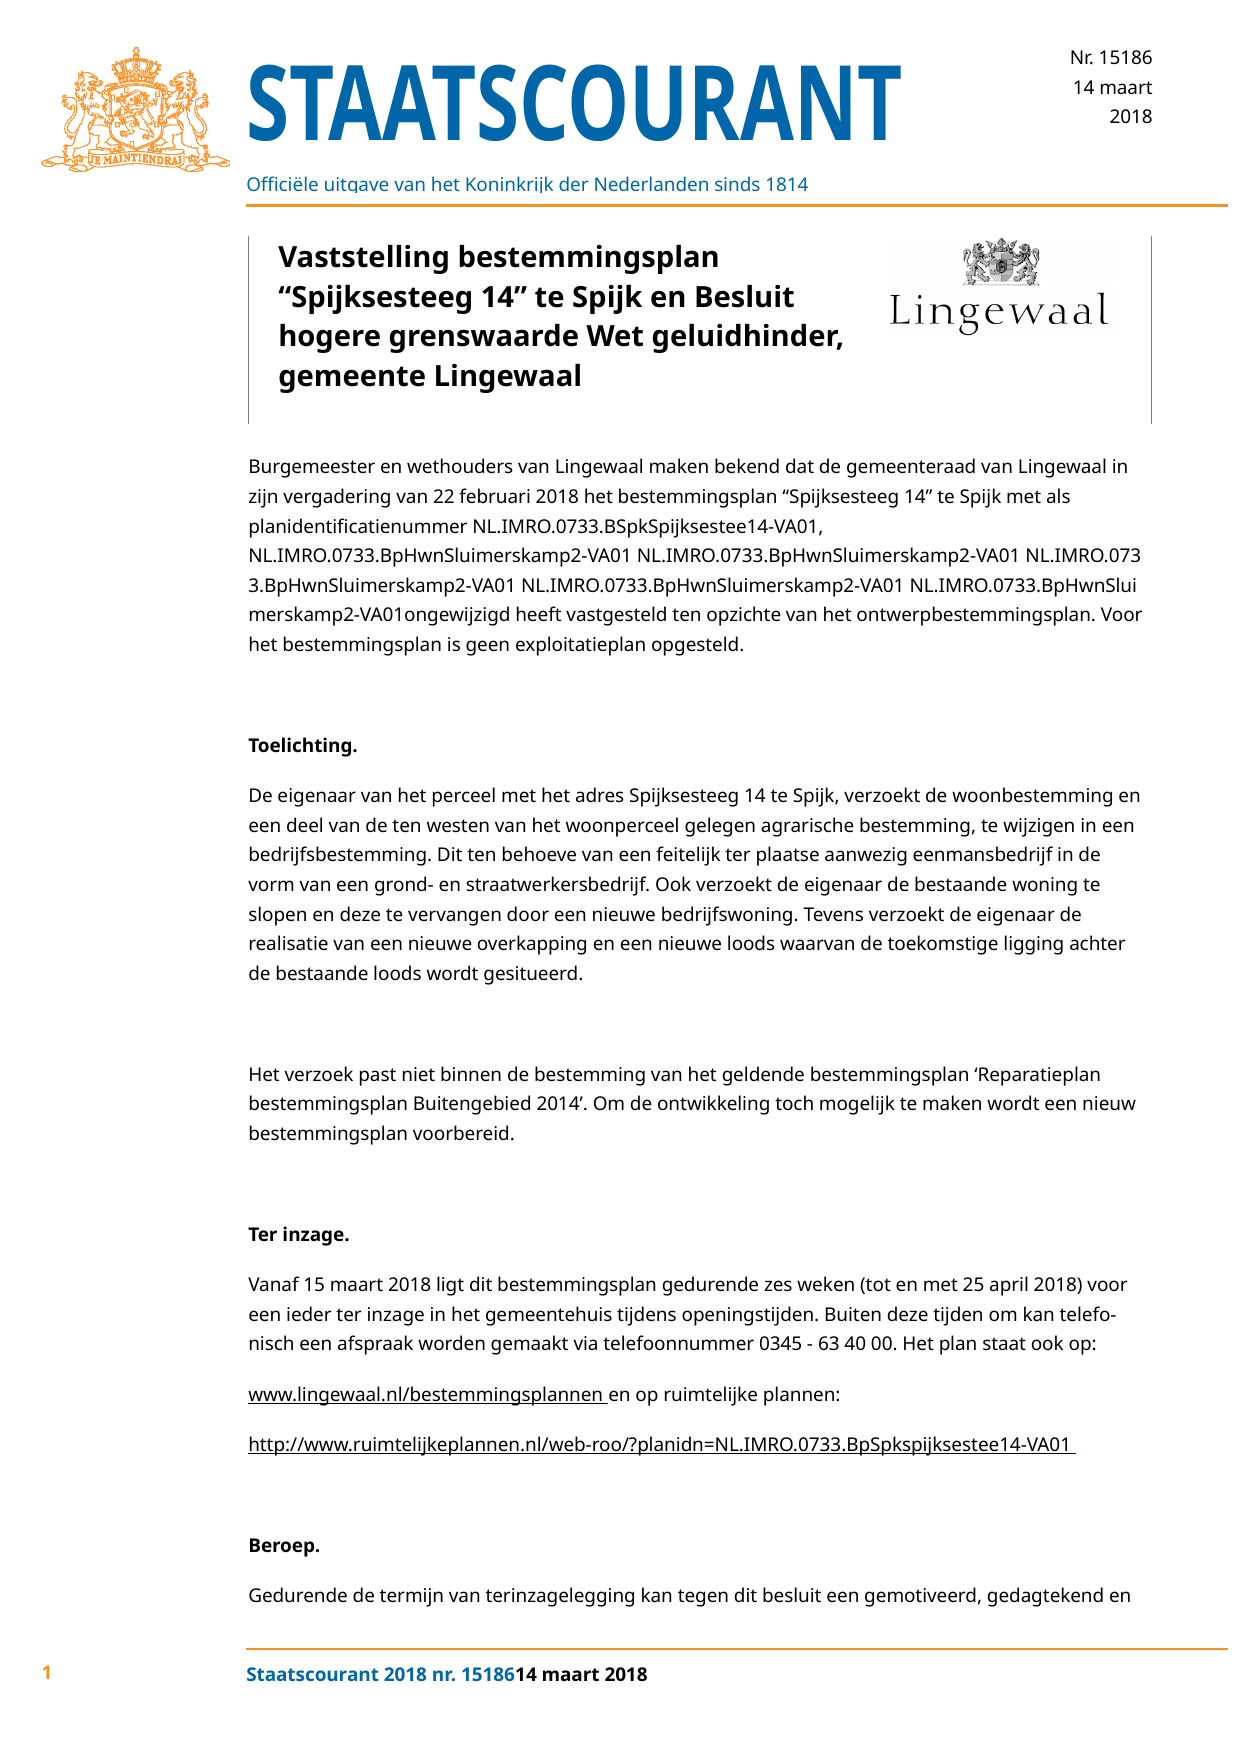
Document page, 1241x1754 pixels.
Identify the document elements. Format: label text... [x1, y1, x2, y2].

text Vanaf 15 maart 2018 ligt dit bestemmingsplan gedurende zes weken (tot en met 25 april 2018) voor een ieder ter inzage in het gemeentehuis tijdens openingstijden. Buiten deze tijden om kan telefo-nisch een afspraak worden gemaakt via telefoonnummer 0345 - 63 40 00. Het plan staat ook op: [248, 1271, 1152, 1356]
picture [882, 236, 1119, 336]
text http://www.ruimtelijkeplannen.nl/web-roo/?planidn=NL.IMRO.0733.BpSpkspijksestee14-VA01 [248, 1431, 1152, 1457]
text Toelichting. [248, 732, 1152, 758]
text Ter inzage. [248, 1221, 1152, 1246]
picture [41, 47, 231, 172]
text Het verzoek past niet binnen de bestemming van het geldende bestemmingsplan ‘Reparatieplan bestemmingsplan Buitengebied 2014’. Om de ontwikkeling toch mogelijk te maken wordt een nieuw bestemmingsplan voorbereid. [248, 1061, 1152, 1146]
text De eigenaar van het perceel met het adres Spijksesteeg 14 te Spijk, verzoekt de woonbestemming en een deel van de ten westen van het woonperceel gelegen agrarische bestemming, te wijzigen in een bedrijfsbestemming. Dit ten behoeve van een feitelijk ter plaatse aanwezig eenmansbedrijf in de vorm van een grond- en straatwerkersbedrijf. Ook verzoekt de eigenaar de bestaande woning te slopen en deze te vervangen door een nieuwe bedrijfswoning. Tevens verzoekt de eigenaar de realisatie van een nieuwe overkapping en een nieuwe loods waarvan de toekomstige ligging achter de bestaande loods wordt gesitueerd. [248, 782, 1152, 986]
text www.lingewaal.nl/bestemmingsplannen en op ruimtelijke plannen: [248, 1381, 1152, 1406]
text Gedurende de termijn van terinzagelegging kan tegen dit besluit een gemotiveerd, gedagtekend en [248, 1582, 1152, 1608]
table_header Vaststelling bestemmingsplan “Spijksesteeg 14” te Spijk en Besluit hogere grenswaarde Wet geluidhinder, gemeente Lingewaal [249, 236, 850, 424]
table_header [850, 236, 1151, 424]
text Burgemeester en wethouders van Lingewaal maken bekend dat de gemeenteraad van Lingewaal in zijn vergadering van 22 februari 2018 het bestemmingsplan “Spijksesteeg 14” te Spijk met als planidentificatienummer NL.IMRO.0733.BSpkSpijksestee14-VA01, NL.IMRO.0733.BpHwnSluimerskamp2-VA01 NL.IMRO.0733.BpHwnSluimerskamp2-VA01 NL.IMRO.0733.BpHwnSluimerskamp2-VA01 NL.IMRO.0733.BpHwnSluimerskamp2-VA01 NL.IMRO.0733.BpHwnSluimerskamp2-VA01ongewijzigd heeft vastgesteld ten opzichte van het ontwerpbestemmingsplan. Voor het bestemmingsplan is geen exploitatieplan opgesteld. [248, 454, 1152, 657]
text Beroep. [248, 1532, 1152, 1558]
